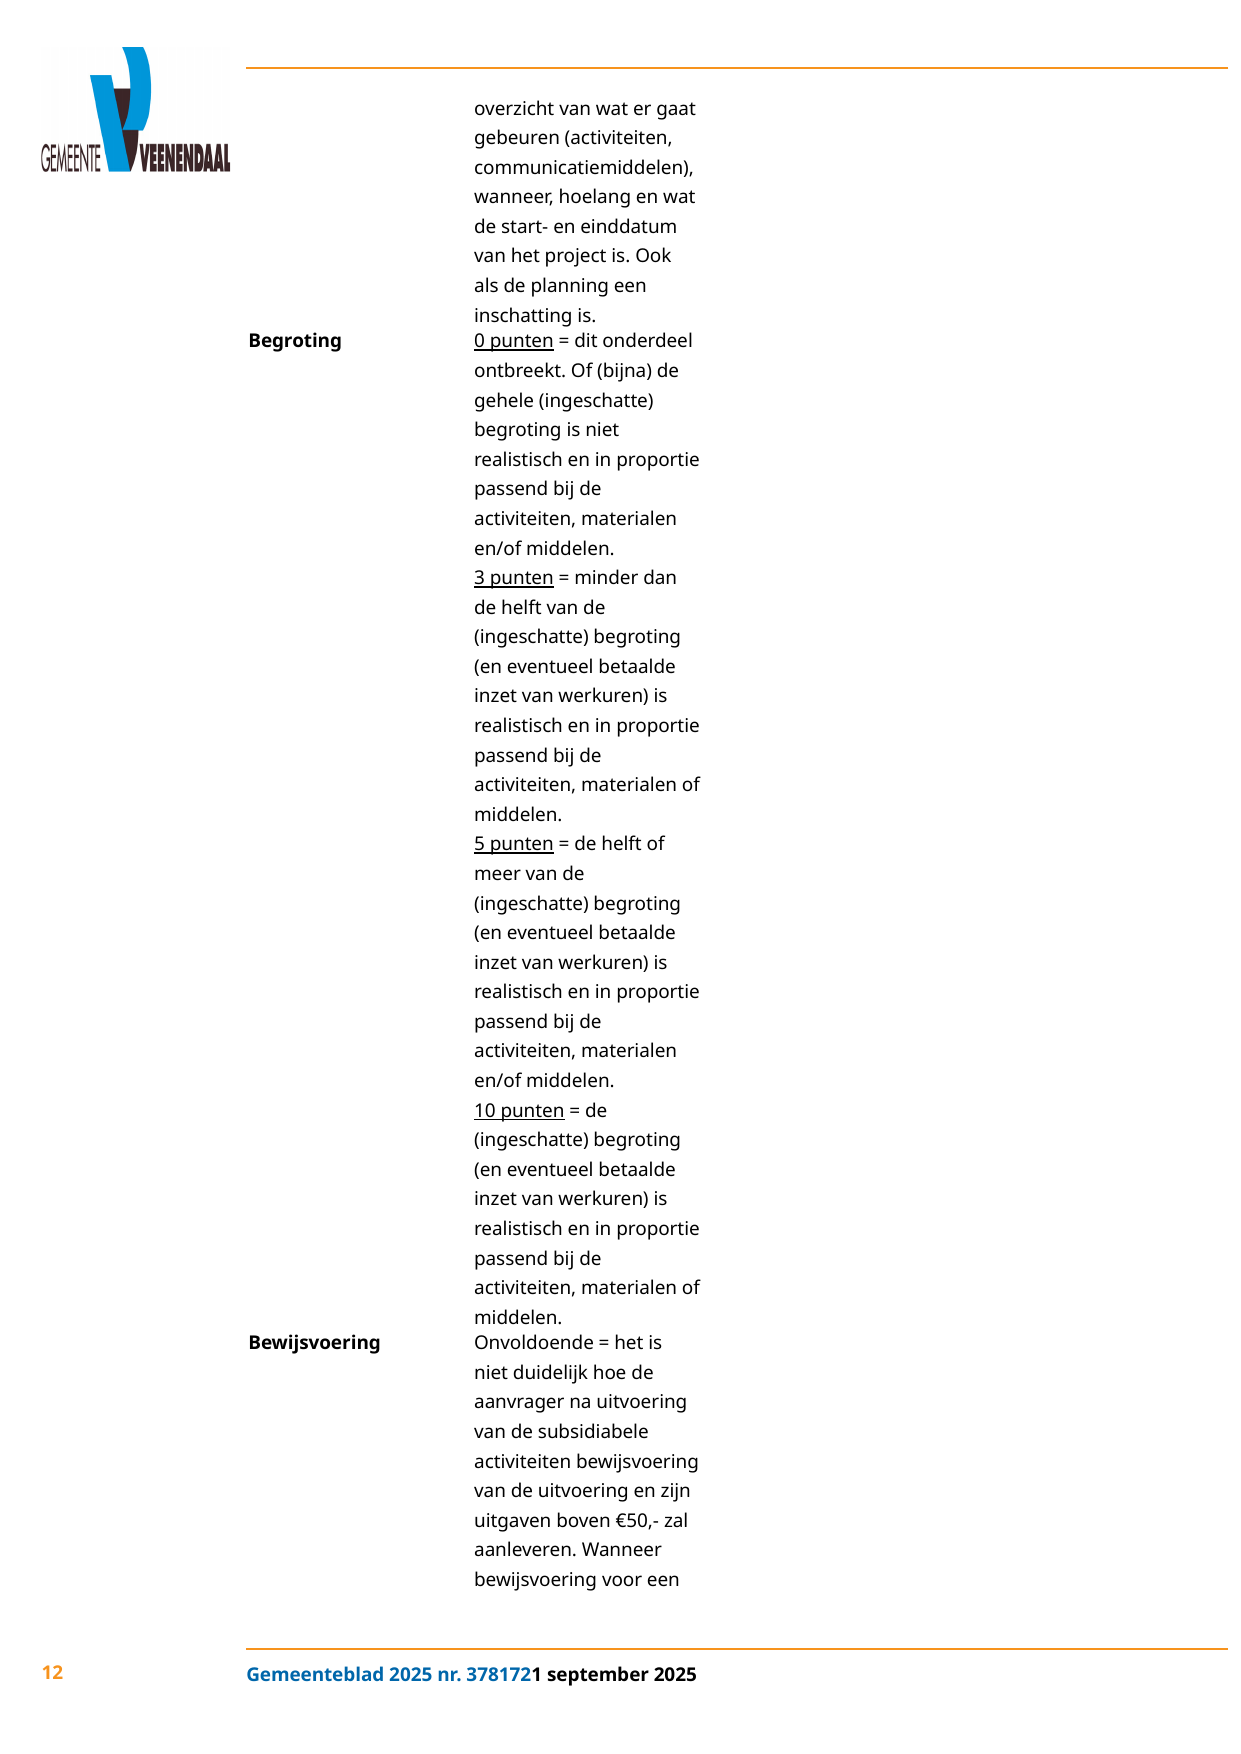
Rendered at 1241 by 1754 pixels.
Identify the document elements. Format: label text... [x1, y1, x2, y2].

table_cell [700, 1330, 926, 1592]
picture [41, 47, 130, 172]
table_cell Onvoldoende = het is niet duidelijk hoe de aanvrager na uitvoering van de subsidiabele activiteiten bewijsvoering van de uitvoering en zijn uitgaven boven €50,- zal aanleveren. Wanneer bewijsvoering voor een [474, 1330, 700, 1592]
table_cell [926, 328, 1152, 1329]
table_cell [700, 328, 926, 1329]
table_cell Bewijsvoering [248, 1330, 474, 1592]
table_cell Begroting [248, 328, 474, 1329]
table_cell [700, 95, 926, 328]
picture [123, 47, 231, 172]
table_cell overzicht van wat er gaat gebeuren (activiteiten, communicatiemiddelen), wanneer, hoelang en wat de start- en einddatum van het project is. Ook als de planning een inschatting is. [474, 95, 700, 328]
table_cell [248, 95, 474, 328]
table_cell [926, 95, 1152, 328]
table_cell [926, 1330, 1152, 1592]
table_cell 0 punten = dit onderdeel ontbreekt. Of (bijna) de gehele (ingeschatte) begroting is niet realistisch en in proportie passend bij de activiteiten, materialen en/of middelen. 3 punten = minder dan de helft van de (ingeschatte) begroting (en eventueel betaalde inzet van werkuren) is realistisch en in proportie passend bij de activiteiten, materialen of middelen. 5 punten = de helft of meer van de (ingeschatte) begroting (en eventueel betaalde inzet van werkuren) is realistisch en in proportie passend bij de activiteiten, materialen en/of middelen. 10 punten = de (ingeschatte) begroting (en eventueel betaalde inzet van werkuren) is realistisch en in proportie passend bij de activiteiten, materialen of middelen. [474, 328, 700, 1329]
